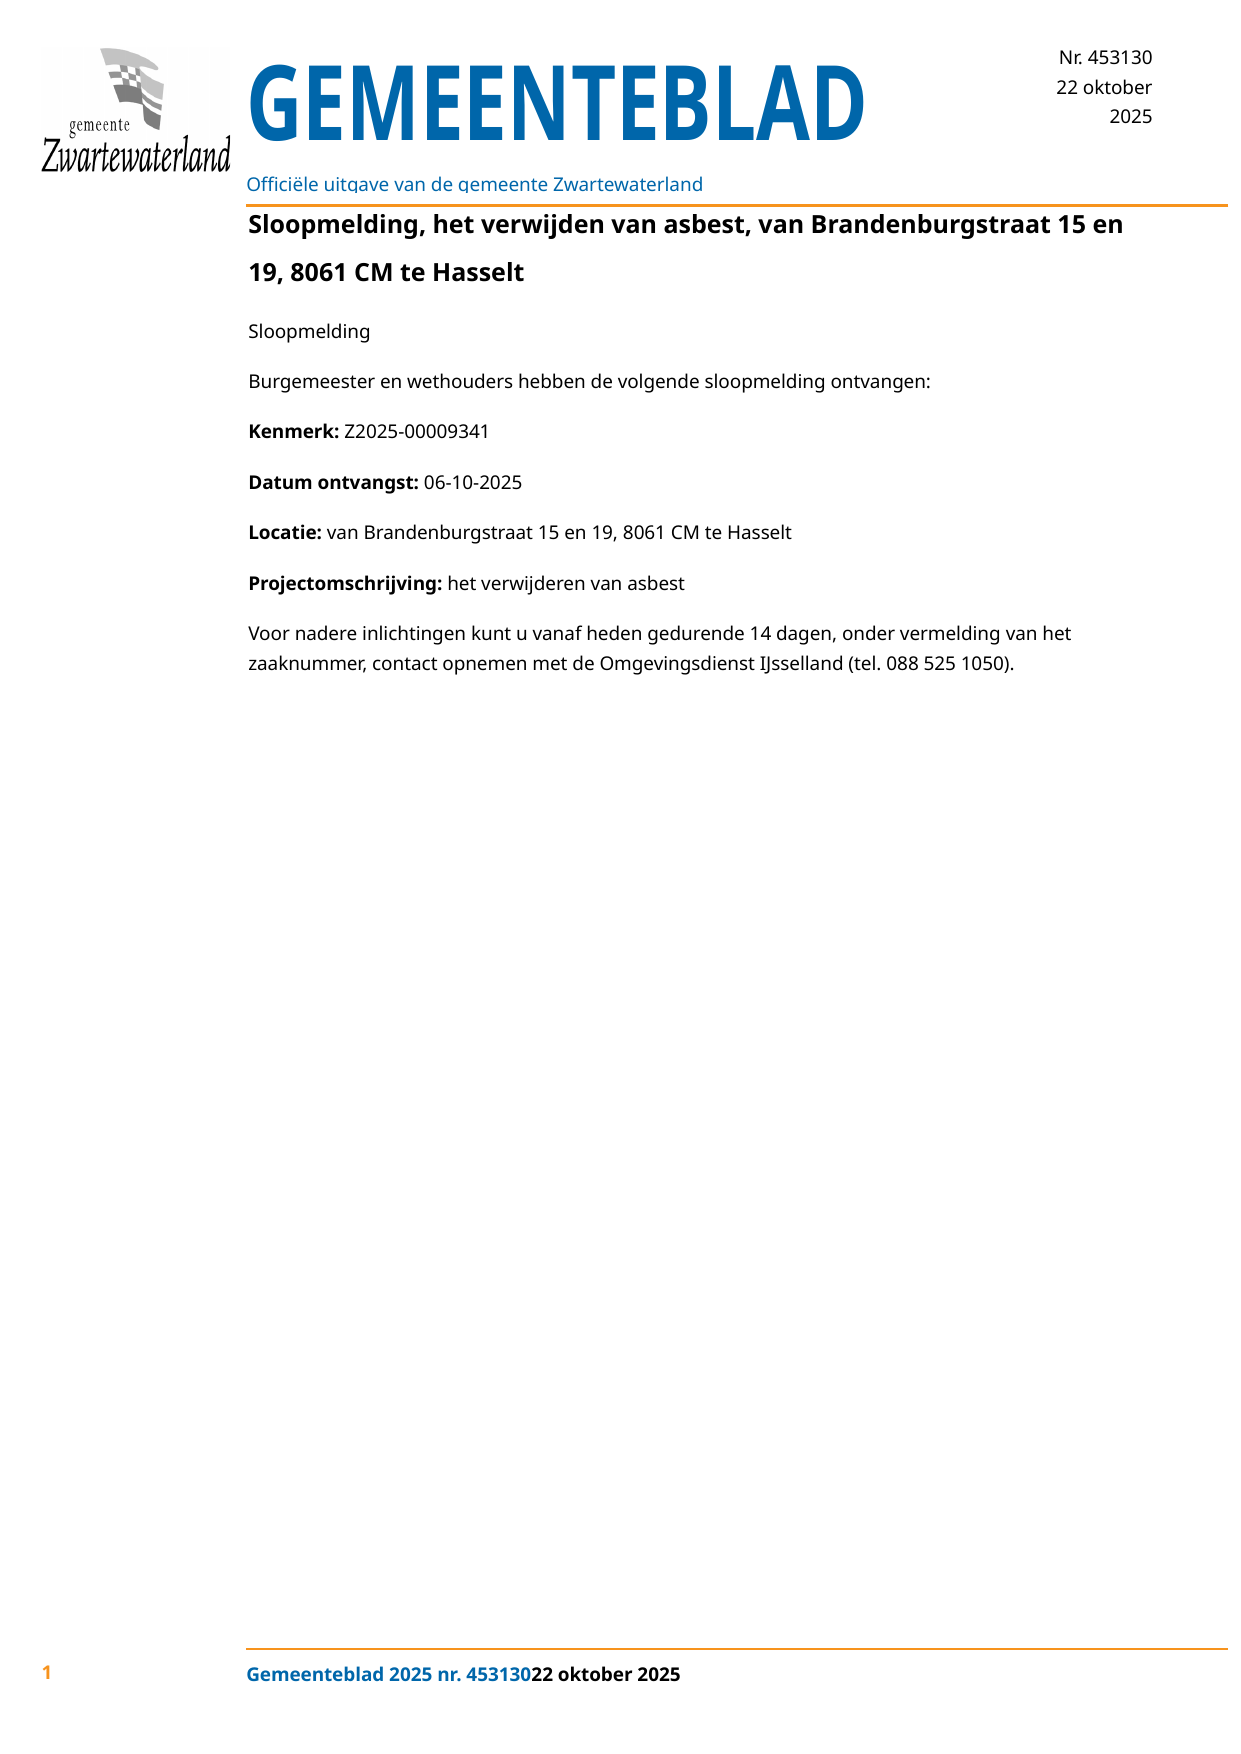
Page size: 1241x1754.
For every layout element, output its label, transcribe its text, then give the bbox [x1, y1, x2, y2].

text Locatie: van Brandenburgstraat 15 en 19, 8061 CM te Hasselt [248, 519, 1152, 545]
text Burgemeester en wethouders hebben de volgende sloopmelding ontvangen: [248, 368, 1152, 394]
text Voor nadere inlichtingen kunt u vanaf heden gedurende 14 dagen, onder vermelding van het zaaknummer, contact opnemen met de Omgevingsdienst IJsselland (tel. 088 525 1050). [248, 620, 1152, 676]
text Kenmerk: Z2025-00009341 [248, 419, 1152, 444]
picture [41, 47, 231, 172]
text Datum ontvangst: 06-10-2025 [248, 469, 1152, 495]
text Sloopmelding, het verwijden van asbest, van Brandenburgstraat 15 en 19, 8061 CM te Hasselt [248, 207, 1152, 288]
text Sloopmelding [248, 318, 1152, 344]
text Projectomschrijving: het verwijderen van asbest [248, 570, 1152, 596]
